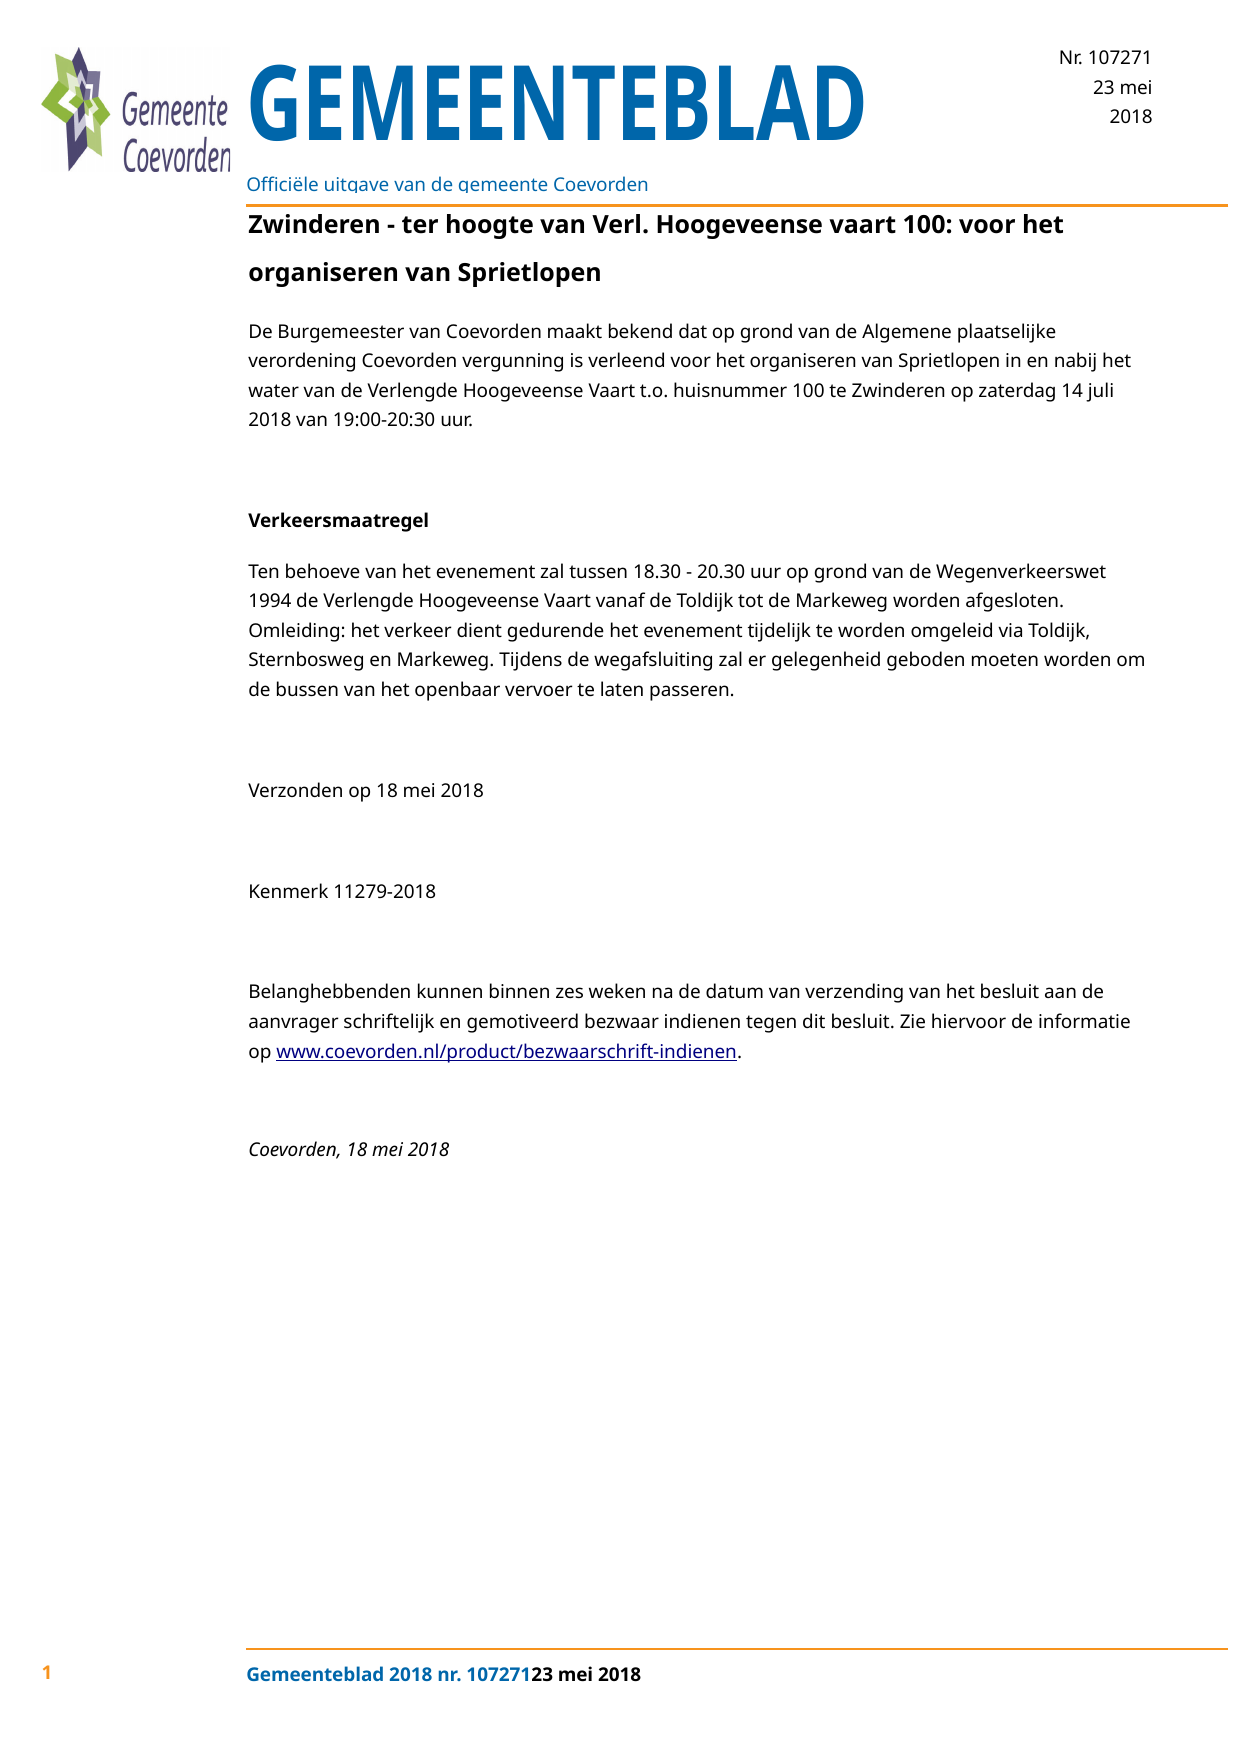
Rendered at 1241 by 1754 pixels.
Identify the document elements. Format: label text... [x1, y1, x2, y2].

text Verzonden op 18 mei 2018 [248, 777, 1152, 803]
picture [41, 47, 231, 172]
text Ten behoeve van het evenement zal tussen 18.30 - 20.30 uur op grond van de Wegenverkeerswet 1994 de Verlengde Hoogeveense Vaart vanaf de Toldijk tot de Markeweg worden afgesloten. Omleiding: het verkeer dient gedurende het evenement tijdelijk te worden omgeleid via Toldijk, Sternbosweg en Markeweg. Tijdens de wegafsluiting zal er gelegenheid geboden moeten worden om de bussen van het openbaar vervoer te laten passeren. [248, 558, 1152, 702]
text Verkeersmaatregel [248, 507, 1152, 533]
text Coevorden, 18 mei 2018 [248, 1136, 1152, 1162]
text Belanghebbenden kunnen binnen zes weken na de datum van verzending van het besluit aan de aanvrager schriftelijk en gemotiveerd bezwaar indienen tegen dit besluit. Zie hiervoor de informatie op www.coevorden.nl/product/bezwaarschrift-indienen. [248, 979, 1152, 1064]
text Kenmerk 11279-2018 [248, 878, 1152, 904]
text Zwinderen - ter hoogte van Verl. Hoogeveense vaart 100: voor het organiseren van Sprietlopen [248, 207, 1152, 288]
text De Burgemeester van Coevorden maakt bekend dat op grond van de Algemene plaatselijke verordening Coevorden vergunning is verleend voor het organiseren van Sprietlopen in en nabij het water van de Verlengde Hoogeveense Vaart t.o. huisnummer 100 te Zwinderen op zaterdag 14 juli 2018 van 19:00-20:30 uur. [248, 318, 1152, 432]
